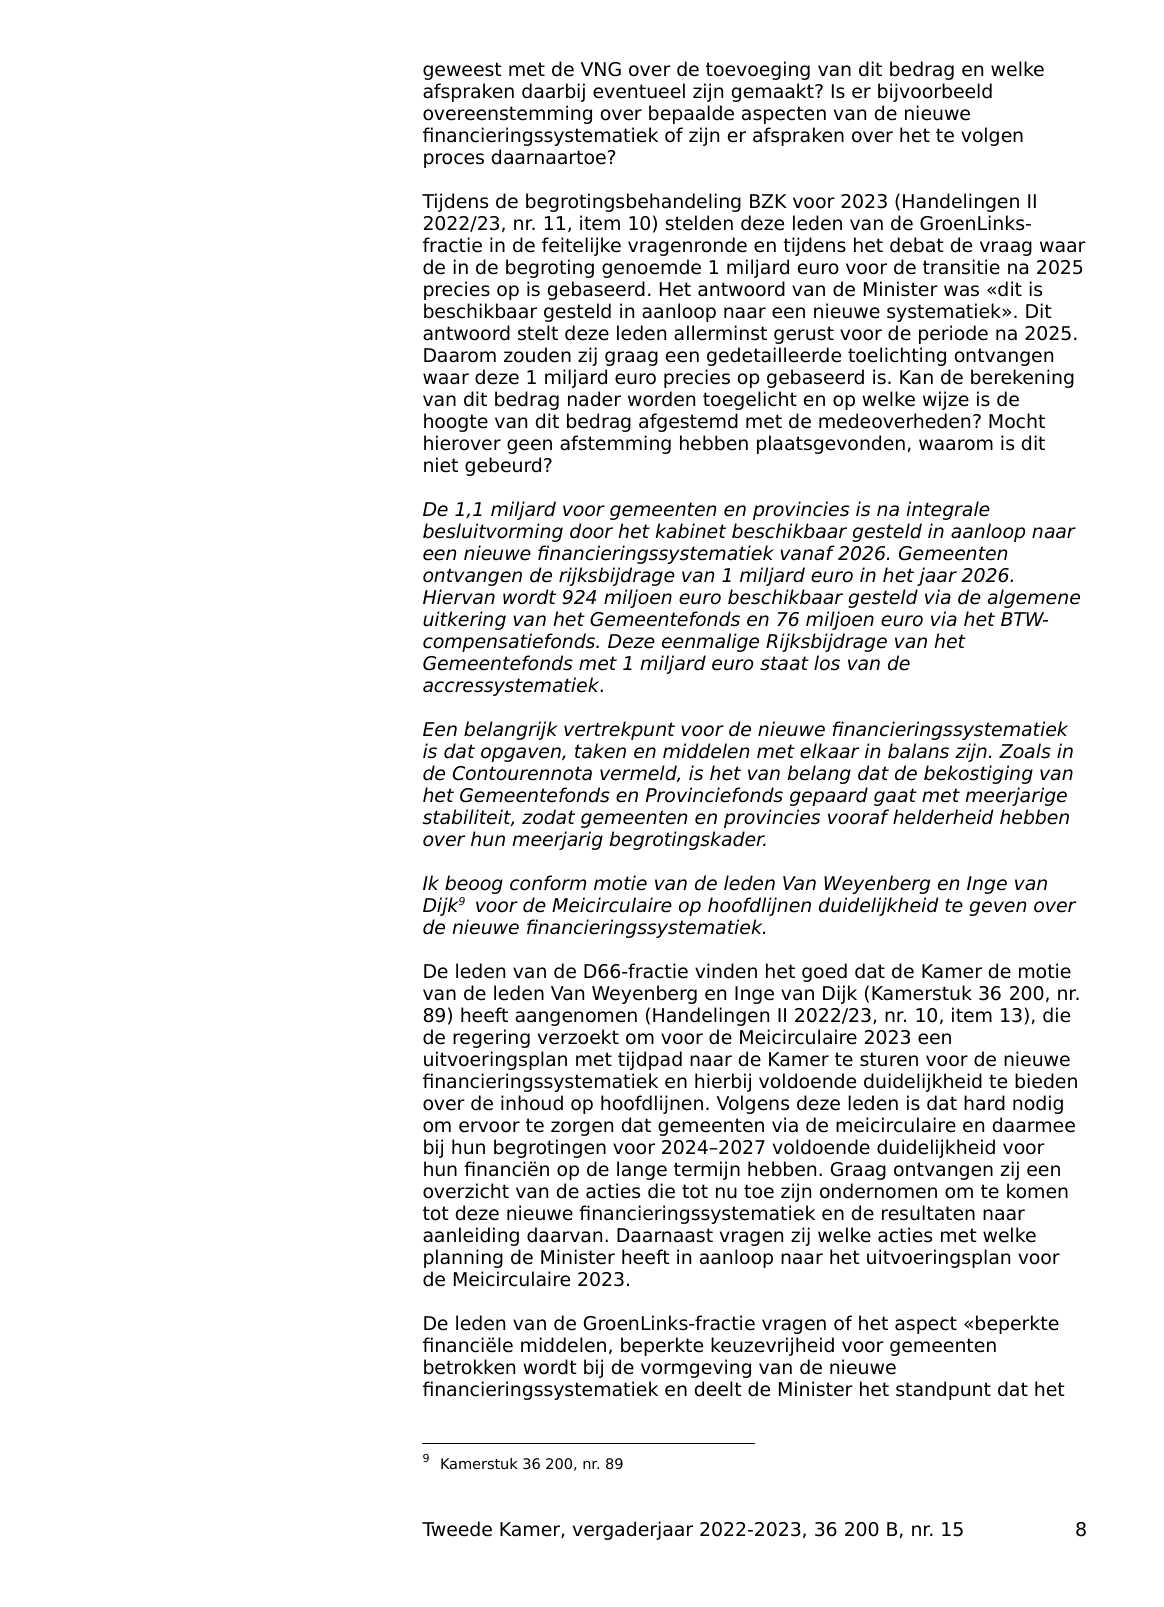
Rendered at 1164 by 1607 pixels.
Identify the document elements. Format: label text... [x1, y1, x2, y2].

text Tijdens de begrotingsbehandeling BZK voor 2023 (Handelingen II 2022/23, nr. 11, item 10) stelden deze leden van de GroenLinks-fractie in de feitelijke vragenronde en tijdens het debat de vraag waar de in de begroting genoemde 1 miljard euro voor de transitie na 2025 precies op is gebaseerd. Het antwoord van de Minister was «dit is beschikbaar gesteld in aanloop naar een nieuwe systematiek». Dit antwoord stelt deze leden allerminst gerust voor de periode na 2025. Daarom zouden zij graag een gedetailleerde toelichting ontvangen waar deze 1 miljard euro precies op gebaseerd is. Kan de berekening van dit bedrag nader worden toegelicht en op welke wijze is de hoogte van dit bedrag afgestemd met de medeoverheden? Mocht hierover geen afstemming hebben plaatsgevonden, waarom is dit niet gebeurd? [422, 191, 1087, 477]
text De 1,1 miljard voor gemeenten en provincies is na integrale besluitvorming door het kabinet beschikbaar gesteld in aanloop naar een nieuwe financieringssystematiek vanaf 2026. Gemeenten ontvangen de rijksbijdrage van 1 miljard euro in het jaar 2026. Hiervan wordt 924 miljoen euro beschikbaar gesteld via de algemene uitkering van het Gemeentefonds en 76 miljoen euro via het BTW-compensatiefonds. Deze eenmalige Rijksbijdrage van het Gemeentefonds met 1 miljard euro staat los van de accressystematiek. [422, 499, 1087, 697]
text De leden van de GroenLinks-fractie vragen of het aspect «beperkte financiële middelen, beperkte keuzevrijheid voor gemeenten betrokken wordt bij de vormgeving van de nieuwe financieringssystematiek en deelt de Minister het standpunt dat het [422, 1313, 1087, 1401]
text De leden van de D66-fractie vinden het goed dat de Kamer de motie van de leden Van Weyenberg en Inge van Dijk (Kamerstuk 36 200, nr. 89) heeft aangenomen (Handelingen II 2022/23, nr. 10, item 13), die de regering verzoekt om voor de Meicirculaire 2023 een uitvoeringsplan met tijdpad naar de Kamer te sturen voor de nieuwe financieringssystematiek en hierbij voldoende duidelijkheid te bieden over de inhoud op hoofdlijnen. Volgens deze leden is dat hard nodig om ervoor te zorgen dat gemeenten via de meicirculaire en daarmee bij hun begrotingen voor 2024–2027 voldoende duidelijkheid voor hun financiën op de lange termijn hebben. Graag ontvangen zij een overzicht van de acties die tot nu toe zijn ondernomen om te komen tot deze nieuwe financieringssystematiek en de resultaten naar aanleiding daarvan. Daarnaast vragen zij welke acties met welke planning de Minister heeft in aanloop naar het uitvoeringsplan voor de Meicirculaire 2023. [422, 961, 1087, 1291]
text geweest met de VNG over de toevoeging van dit bedrag en welke afspraken daarbij eventueel zijn gemaakt? Is er bijvoorbeeld overeenstemming over bepaalde aspecten van de nieuwe financieringssystematiek of zijn er afspraken over het te volgen proces daarnaartoe? [422, 59, 1087, 169]
text Ik beoog conform motie van de leden Van Weyenberg en Inge van Dijk voor de Meicirculaire op hoofdlijnen duidelijkheid te geven over de nieuwe financieringssystematiek. [422, 873, 1087, 939]
text Een belangrijk vertrekpunt voor de nieuwe financieringssystematiek is dat opgaven, taken en middelen met elkaar in balans zijn. Zoals in de Contourennota vermeld, is het van belang dat de bekostiging van het Gemeentefonds en Provinciefonds gepaard gaat met meerjarige stabiliteit, zodat gemeenten en provincies vooraf helderheid hebben over hun meerjarig begrotingskader. [422, 719, 1087, 851]
text Kamerstuk 36 200, nr. 89 [422, 1452, 1087, 1474]
